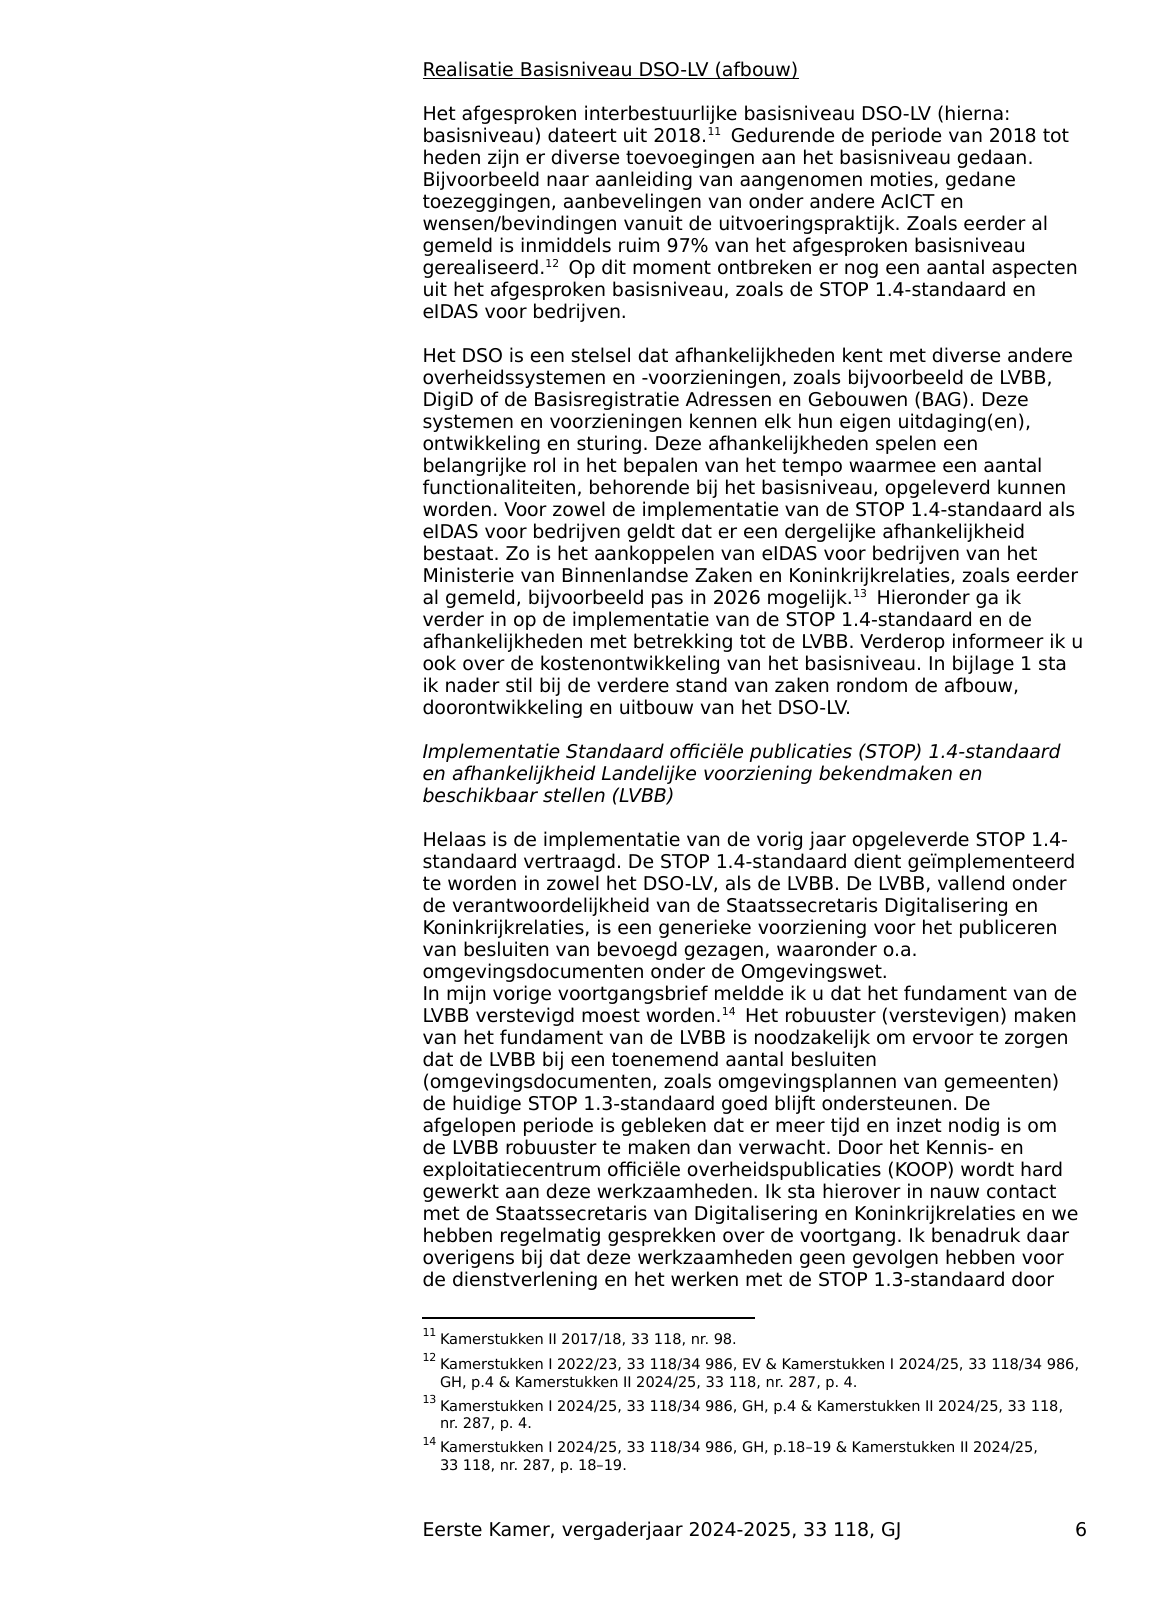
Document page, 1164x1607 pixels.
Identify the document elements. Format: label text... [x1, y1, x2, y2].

subtitle Realisatie Basisniveau DSO-LV (afbouw) [422, 59, 1087, 81]
subtitle Implementatie Standaard officiële publicaties (STOP) 1.4-standaard en afhankelijkheid Landelijke voorziening bekendmaken en beschikbaar stellen (LVBB) [422, 741, 1087, 807]
text In mijn vorige voortgangsbrief meldde ik u dat het fundament van de LVBB verstevigd moest worden. Het robuuster (verstevigen) maken van het fundament van de LVBB is noodzakelijk om ervoor te zorgen dat de LVBB bij een toenemend aantal besluiten (omgevingsdocumenten, zoals omgevingsplannen van gemeenten) de huidige STOP 1.3-standaard goed blijft ondersteunen. De afgelopen periode is gebleken dat er meer tijd en inzet nodig is om de LVBB robuuster te maken dan verwacht. Door het Kennis- en exploitatiecentrum officiële overheidspublicaties (KOOP) wordt hard gewerkt aan deze werkzaamheden. Ik sta hierover in nauw contact met de Staatssecretaris van Digitalisering en Koninkrijkrelaties en we hebben regelmatig gesprekken over de voortgang. Ik benadruk daar overigens bij dat deze werkzaamheden geen gevolgen hebben voor de dienstverlening en het werken met de STOP 1.3-standaard door [422, 983, 1087, 1291]
text Kamerstukken I 2024/25, 33 118/34 986, GH, p.18–19 & Kamerstukken II 2024/25, 33 118, nr. 287, p. 18–19. [422, 1435, 1087, 1474]
text Het DSO is een stelsel dat afhankelijkheden kent met diverse andere overheidssystemen en -voorzieningen, zoals bijvoorbeeld de LVBB, DigiD of de Basisregistratie Adressen en Gebouwen (BAG). Deze systemen en voorzieningen kennen elk hun eigen uitdaging(en), ontwikkeling en sturing. Deze afhankelijkheden spelen een belangrijke rol in het bepalen van het tempo waarmee een aantal functionaliteiten, behorende bij het basisniveau, opgeleverd kunnen worden. Voor zowel de implementatie van de STOP 1.4-standaard als eIDAS voor bedrijven geldt dat er een dergelijke afhankelijkheid bestaat. Zo is het aankoppelen van eIDAS voor bedrijven van het Ministerie van Binnenlandse Zaken en Koninkrijkrelaties, zoals eerder al gemeld, bijvoorbeeld pas in 2026 mogelijk. Hieronder ga ik verder in op de implementatie van de STOP 1.4-standaard en de afhankelijkheden met betrekking tot de LVBB. Verderop informeer ik u ook over de kostenontwikkeling van het basisniveau. In bijlage 1 sta ik nader stil bij de verdere stand van zaken rondom de afbouw, doorontwikkeling en uitbouw van het DSO-LV. [422, 345, 1087, 719]
text Kamerstukken I 2024/25, 33 118/34 986, GH, p.4 & Kamerstukken II 2024/25, 33 118, nr. 287, p. 4. [422, 1393, 1087, 1432]
text Kamerstukken I 2022/23, 33 118/34 986, EV & Kamerstukken I 2024/25, 33 118/34 986, GH, p.4 & Kamerstukken II 2024/25, 33 118, nr. 287, p. 4. [422, 1352, 1087, 1391]
text Helaas is de implementatie van de vorig jaar opgeleverde STOP 1.4-standaard vertraagd. De STOP 1.4-standaard dient geïmplementeerd te worden in zowel het DSO-LV, als de LVBB. De LVBB, vallend onder de verantwoordelijkheid van de Staatssecretaris Digitalisering en Koninkrijkrelaties, is een generieke voorziening voor het publiceren van besluiten van bevoegd gezagen, waaronder o.a. omgevingsdocumenten onder de Omgevingswet. [422, 829, 1087, 983]
text Het afgesproken interbestuurlijke basisniveau DSO-LV (hierna: basisniveau) dateert uit 2018. Gedurende de periode van 2018 tot heden zijn er diverse toevoegingen aan het basisniveau gedaan. Bijvoorbeeld naar aanleiding van aangenomen moties, gedane toezeggingen, aanbevelingen van onder andere AcICT en wensen/bevindingen vanuit de uitvoeringspraktijk. Zoals eerder al gemeld is inmiddels ruim 97% van het afgesproken basisniveau gerealiseerd. Op dit moment ontbreken er nog een aantal aspecten uit het afgesproken basisniveau, zoals de STOP 1.4-standaard en eIDAS voor bedrijven. [422, 103, 1087, 323]
text Kamerstukken II 2017/18, 33 118, nr. 98. [422, 1327, 1087, 1349]
